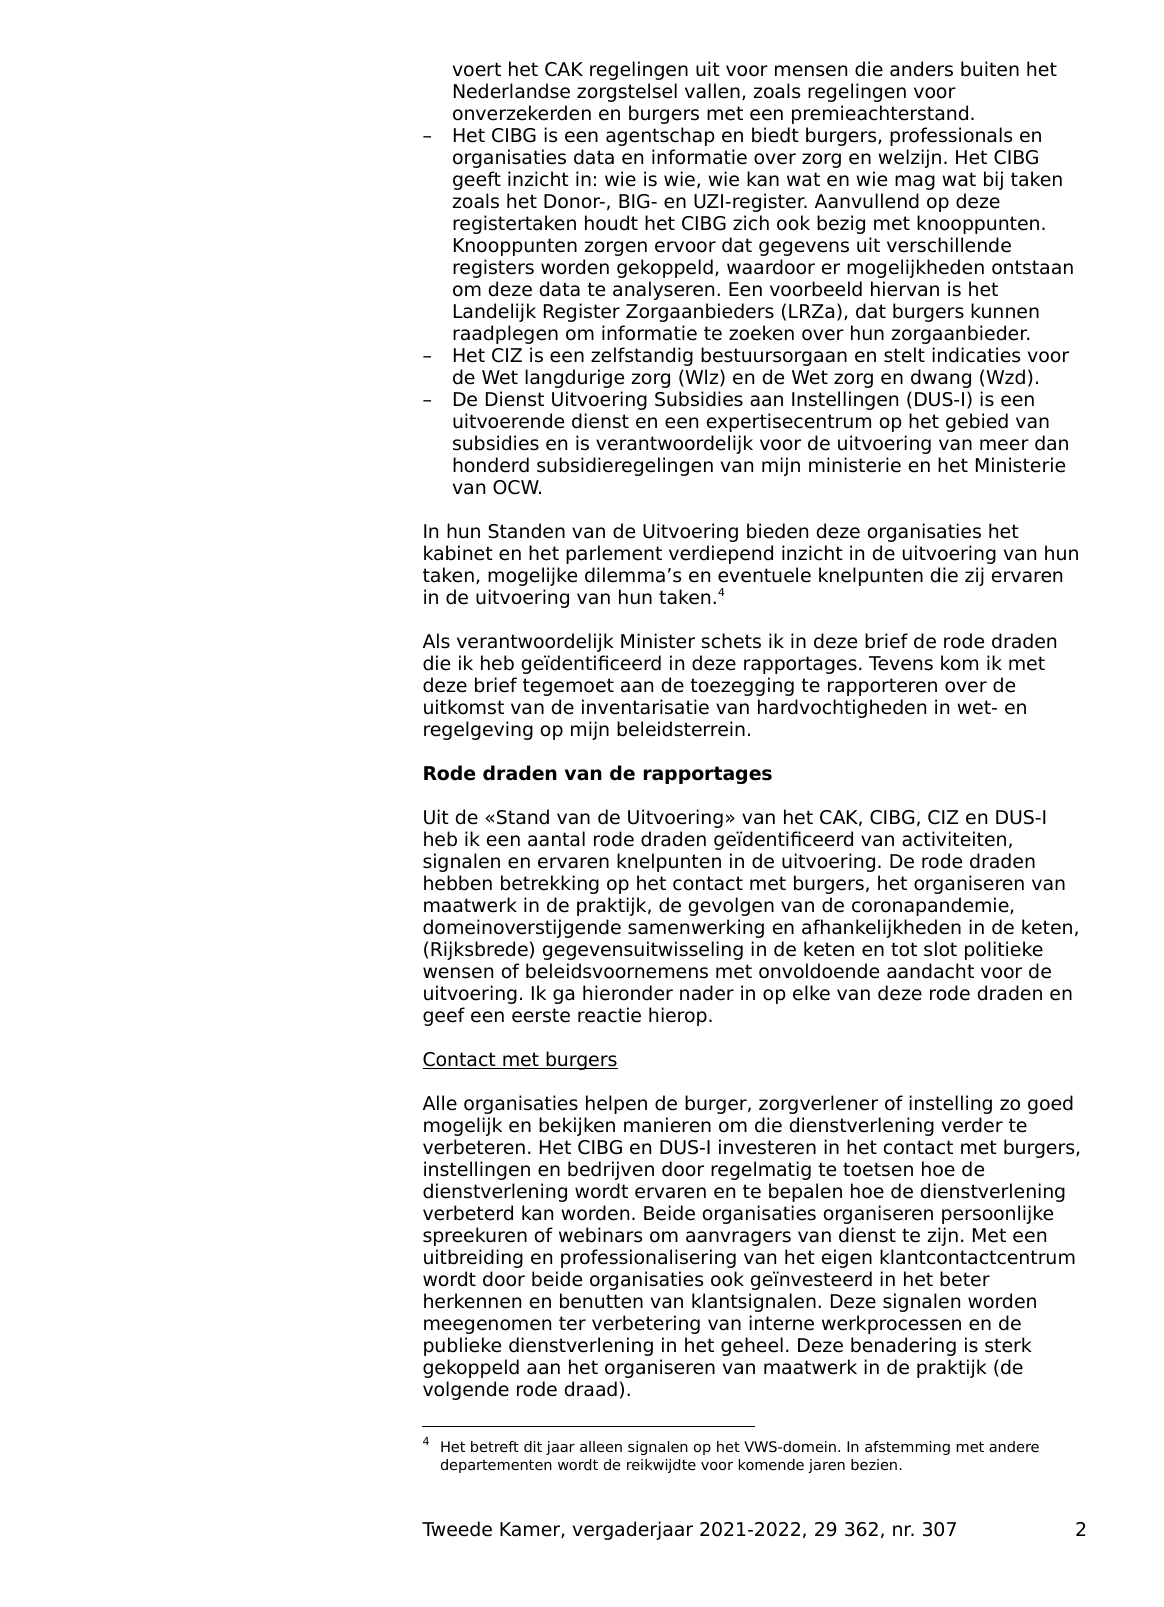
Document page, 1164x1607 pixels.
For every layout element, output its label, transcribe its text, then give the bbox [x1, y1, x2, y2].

text Alle organisaties helpen de burger, zorgverlener of instelling zo goed mogelijk en bekijken manieren om die dienstverlening verder te verbeteren. Het CIBG en DUS-I investeren in het contact met burgers, instellingen en bedrijven door regelmatig te toetsen hoe de dienstverlening wordt ervaren en te bepalen hoe de dienstverlening verbeterd kan worden. Beide organisaties organiseren persoonlijke spreekuren of webinars om aanvragers van dienst te zijn. Met een uitbreiding en professionalisering van het eigen klantcontactcentrum wordt door beide organisaties ook geïnvesteerd in het beter herkennen en benutten van klantsignalen. Deze signalen worden meegenomen ter verbetering van interne werkprocessen en de publieke dienstverlening in het geheel. Deze benadering is sterk gekoppeld aan het organiseren van maatwerk in de praktijk (de volgende rode draad). [422, 1093, 1087, 1401]
text – De Dienst Uitvoering Subsidies aan Instellingen (DUS-I) is een uitvoerende dienst en een expertisecentrum op het gebied van subsidies en is verantwoordelijk voor de uitvoering van meer dan honderd subsidieregelingen van mijn ministerie en het Ministerie van OCW. [422, 389, 1087, 499]
subtitle Contact met burgers [422, 1049, 1087, 1071]
text In hun Standen van de Uitvoering bieden deze organisaties het kabinet en het parlement verdiepend inzicht in de uitvoering van hun taken, mogelijke dilemma’s en eventuele knelpunten die zij ervaren in de uitvoering van hun taken. [422, 521, 1087, 609]
text – Het CIZ is een zelfstandig bestuursorgaan en stelt indicaties voor de Wet langdurige zorg (Wlz) en de Wet zorg en dwang (Wzd). [422, 345, 1087, 389]
text Uit de «Stand van de Uitvoering» van het CAK, CIBG, CIZ en DUS-I heb ik een aantal rode draden geïdentificeerd van activiteiten, signalen en ervaren knelpunten in de uitvoering. De rode draden hebben betrekking op het contact met burgers, het organiseren van maatwerk in de praktijk, de gevolgen van de coronapandemie, domeinoverstijgende samenwerking en afhankelijkheden in de keten, (Rijksbrede) gegevensuitwisseling in de keten en tot slot politieke wensen of beleidsvoornemens met onvoldoende aandacht voor de uitvoering. Ik ga hieronder nader in op elke van deze rode draden en geef een eerste reactie hierop. [422, 807, 1087, 1027]
subtitle Rode draden van de rapportages [422, 763, 1087, 785]
text voert het CAK regelingen uit voor mensen die anders buiten het Nederlandse zorgstelsel vallen, zoals regelingen voor onverzekerden en burgers met een premieachterstand. [422, 59, 1087, 125]
text Het betreft dit jaar alleen signalen op het VWS-domein. In afstemming met andere departementen wordt de reikwijdte voor komende jaren bezien. [422, 1435, 1087, 1474]
text – Het CIBG is een agentschap en biedt burgers, professionals en organisaties data en informatie over zorg en welzijn. Het CIBG geeft inzicht in: wie is wie, wie kan wat en wie mag wat bij taken zoals het Donor-, BIG- en UZI-register. Aanvullend op deze registertaken houdt het CIBG zich ook bezig met knooppunten. Knooppunten zorgen ervoor dat gegevens uit verschillende registers worden gekoppeld, waardoor er mogelijkheden ontstaan om deze data te analyseren. Een voorbeeld hiervan is het Landelijk Register Zorgaanbieders (LRZa), dat burgers kunnen raadplegen om informatie te zoeken over hun zorgaanbieder. [422, 125, 1087, 345]
text Als verantwoordelijk Minister schets ik in deze brief de rode draden die ik heb geïdentificeerd in deze rapportages. Tevens kom ik met deze brief tegemoet aan de toezegging te rapporteren over de uitkomst van de inventarisatie van hardvochtigheden in wet- en regelgeving op mijn beleidsterrein. [422, 631, 1087, 741]
